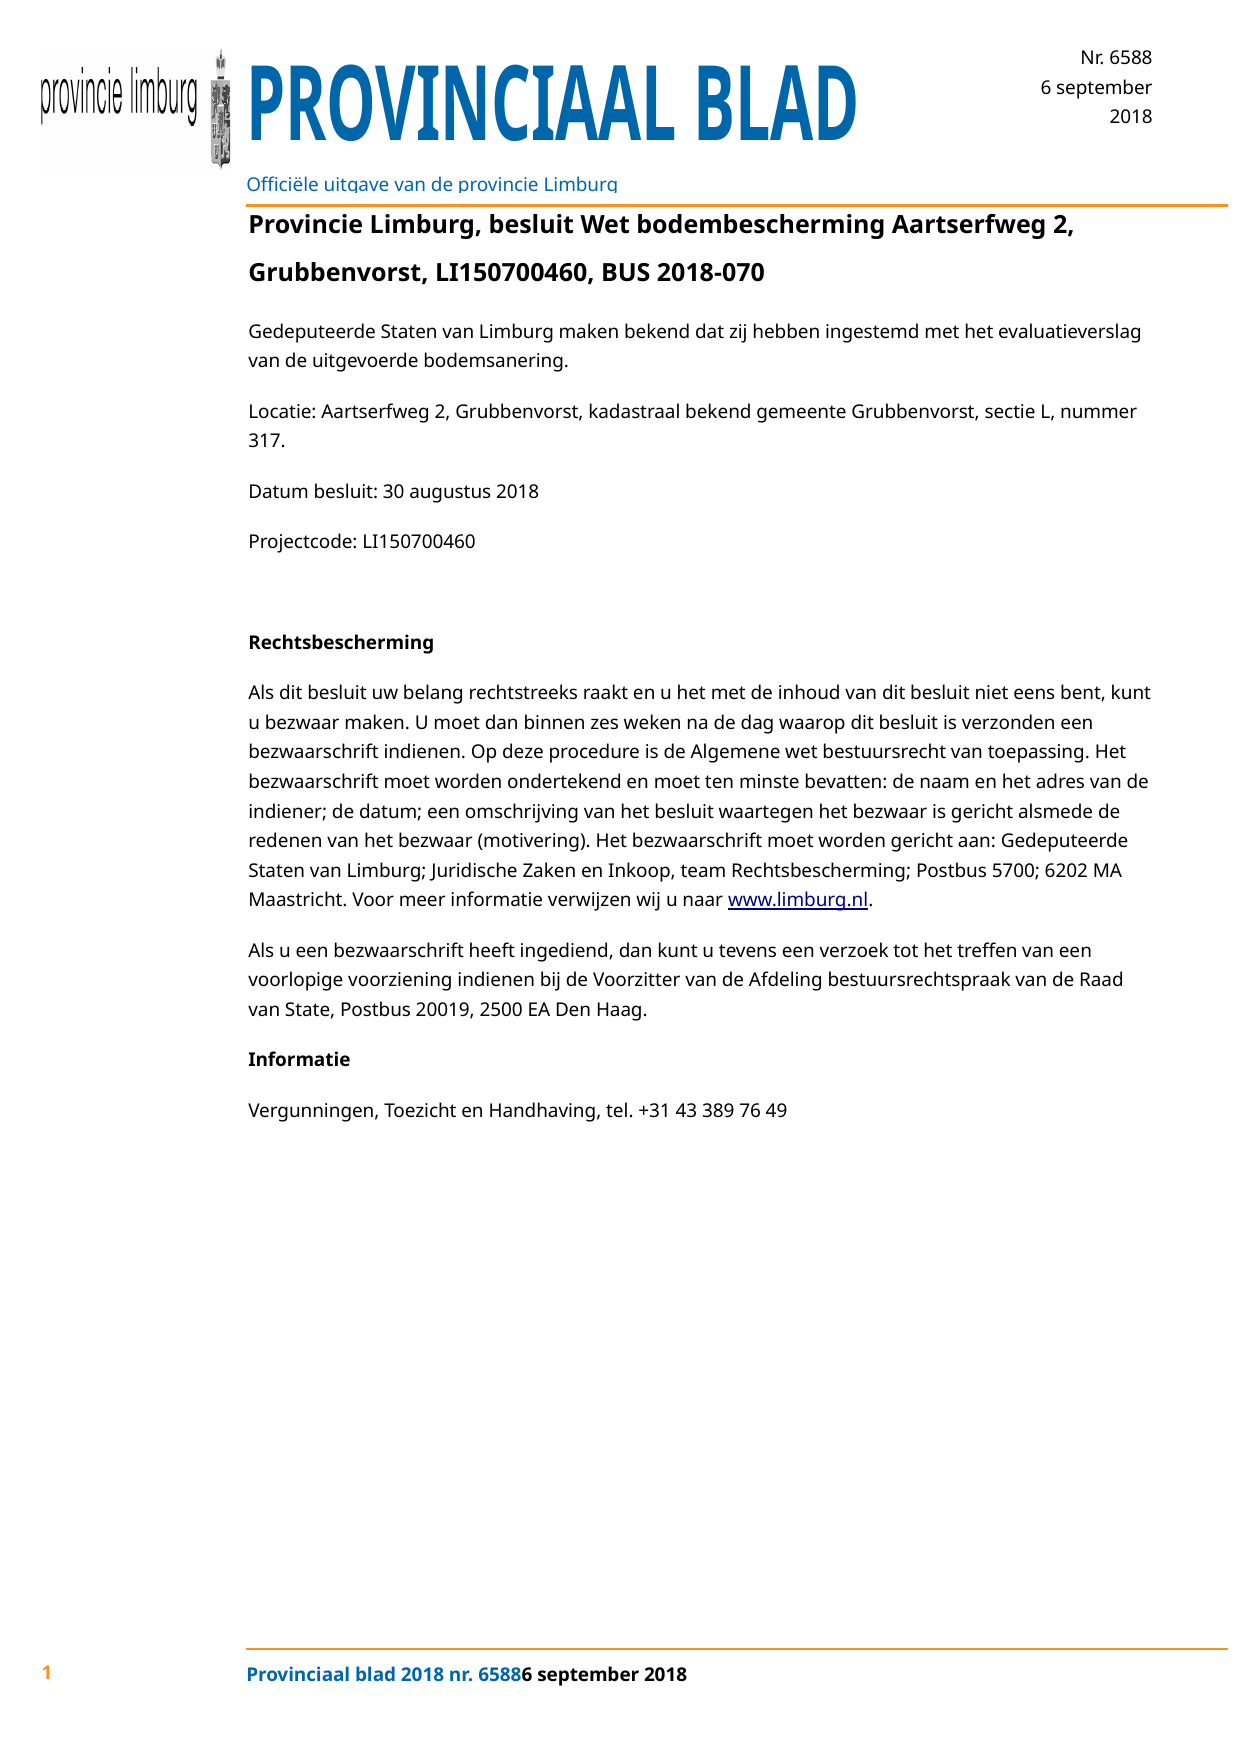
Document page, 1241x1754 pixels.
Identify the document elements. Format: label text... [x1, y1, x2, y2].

picture [41, 47, 231, 172]
text Vergunningen, Toezicht en Handhaving, tel. +31 43 389 76 49 [248, 1097, 1152, 1123]
text Als u een bezwaarschrift heeft ingediend, dan kunt u tevens een verzoek tot het treffen van een voorlopige voorziening indienen bij de Voorzitter van de Afdeling bestuursrechtspraak van de Raad van State, Postbus 20019, 2500 EA Den Haag. [248, 937, 1152, 1022]
text Locatie: Aartserfweg 2, Grubbenvorst, kadastraal bekend gemeente Grubbenvorst, sectie L, nummer 317. [248, 398, 1152, 453]
text Projectcode: LI150700460 [248, 528, 1152, 554]
text Gedeputeerde Staten van Limburg maken bekend dat zij hebben ingestemd met het evaluatieverslag van de uitgevoerde bodemsanering. [248, 318, 1152, 373]
text Provincie Limburg, besluit Wet bodembescherming Aartserfweg 2, Grubbenvorst, LI150700460, BUS 2018-070 [248, 207, 1152, 288]
text Datum besluit: 30 augustus 2018 [248, 478, 1152, 504]
text Als dit besluit uw belang rechtstreeks raakt en u het met de inhoud van dit besluit niet eens bent, kunt u bezwaar maken. U moet dan binnen zes weken na de dag waarop dit besluit is verzonden een bezwaarschrift indienen. Op deze procedure is de Algemene wet bestuursrecht van toepassing. Het bezwaarschrift moet worden ondertekend en moet ten minste bevatten: de naam en het adres van de indiener; de datum; een omschrijving van het besluit waartegen het bezwaar is gericht alsmede de redenen van het bezwaar (motivering). Het bezwaarschrift moet worden gericht aan: Gedeputeerde Staten van Limburg; Juridische Zaken en Inkoop, team Rechtsbescherming; Postbus 5700; 6202 MA Maastricht. Voor meer informatie verwijzen wij u naar www.limburg.nl. [248, 679, 1152, 912]
text Rechtsbescherming [248, 629, 1152, 655]
text Informatie [248, 1047, 1152, 1072]
